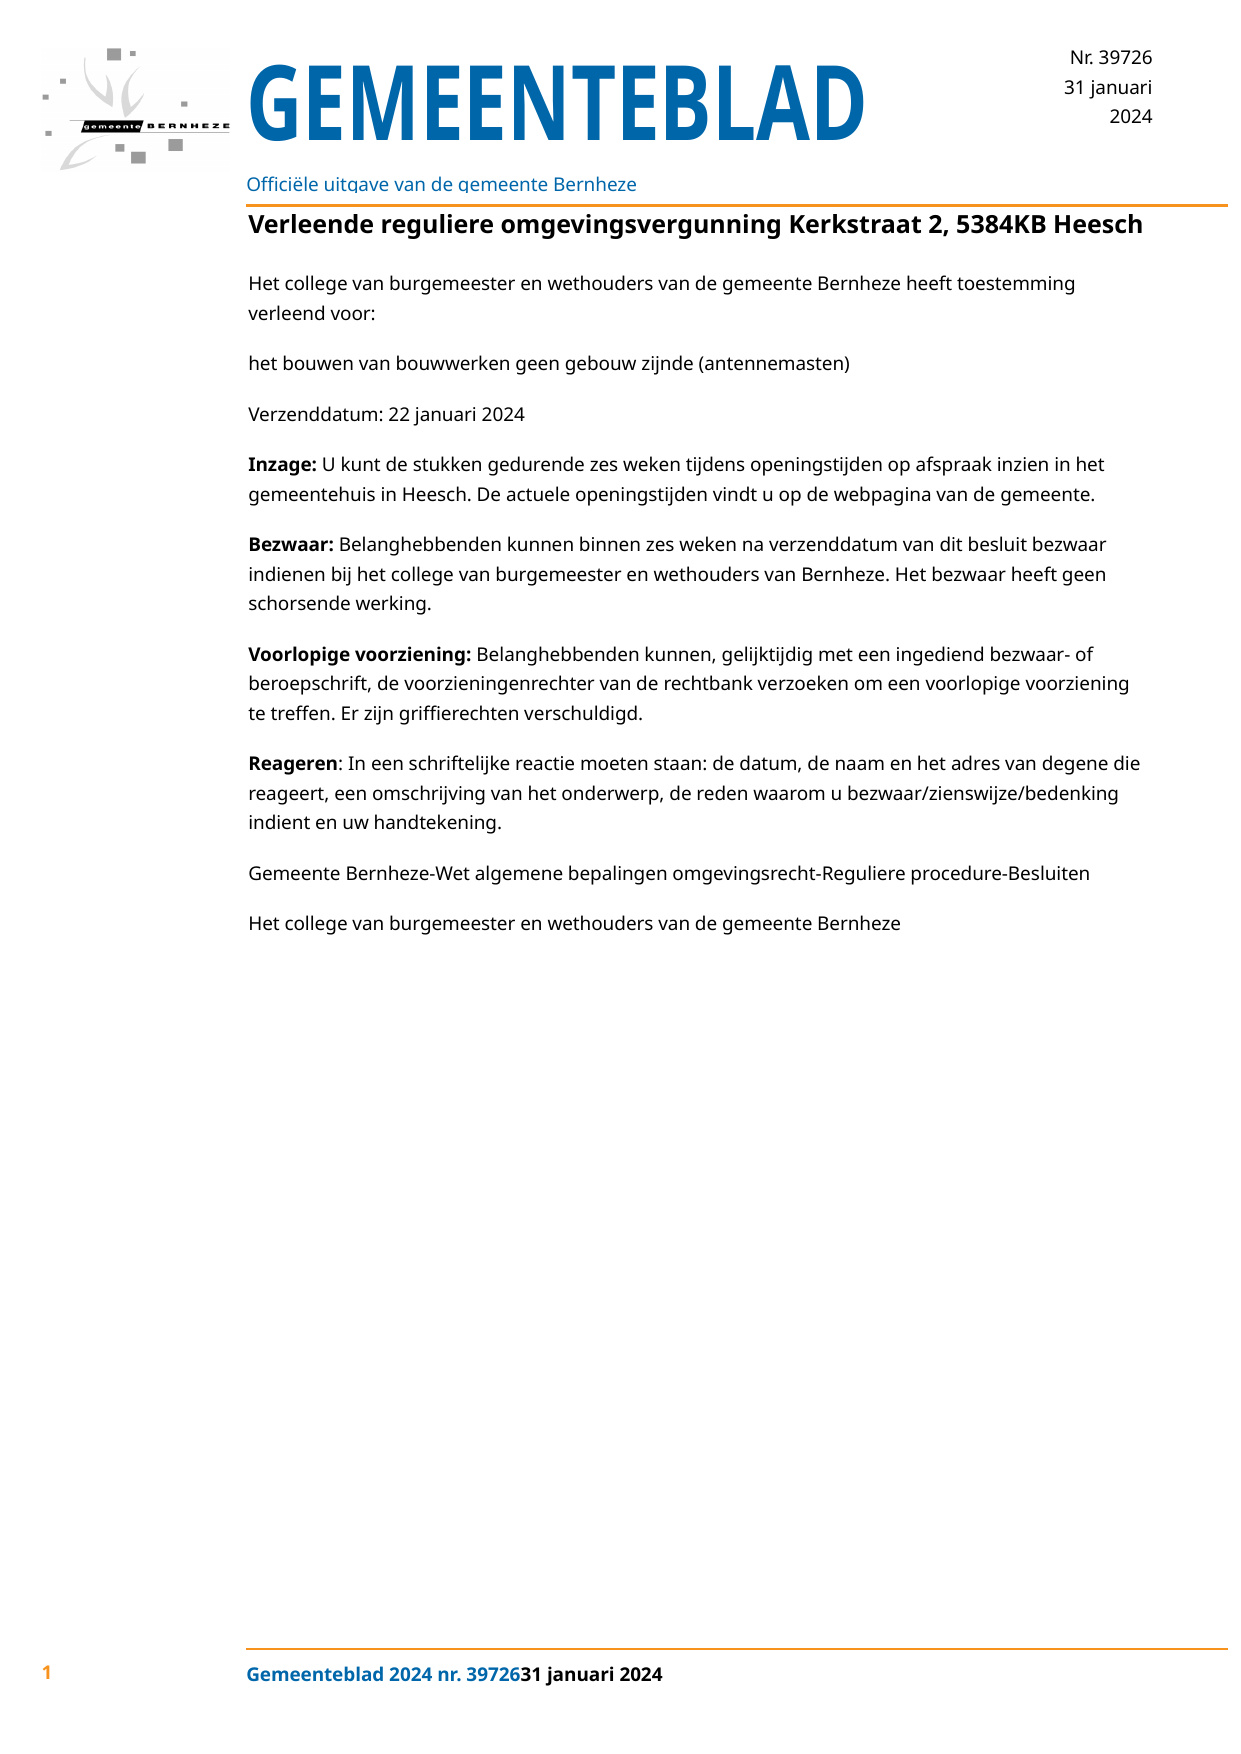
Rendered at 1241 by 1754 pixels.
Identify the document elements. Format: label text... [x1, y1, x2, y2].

text Gemeente Bernheze-Wet algemene bepalingen omgevingsrecht-Reguliere procedure-Besluiten [248, 860, 1152, 886]
text Inzage: U kunt de stukken gedurende zes weken tijdens openingstijden op afspraak inzien in het gemeentehuis in Heesch. De actuele openingstijden vindt u op de webpagina van de gemeente. [248, 451, 1152, 506]
picture [41, 47, 231, 172]
text Het college van burgemeester en wethouders van de gemeente Bernheze heeft toestemming verleend voor: [248, 270, 1152, 326]
text Bezwaar: Belanghebbenden kunnen binnen zes weken na verzenddatum van dit besluit bezwaar indienen bij het college van burgemeester en wethouders van Bernheze. Het bezwaar heeft geen schorsende werking. [248, 531, 1152, 616]
text Verzenddatum: 22 januari 2024 [248, 401, 1152, 426]
text Reageren: In een schriftelijke reactie moeten staan: de datum, de naam en het adres van degene die reageert, een omschrijving van het onderwerp, de reden waarom u bezwaar/zienswijze/bedenking indient en uw handtekening. [248, 750, 1152, 835]
text Het college van burgemeester en wethouders van de gemeente Bernheze [248, 910, 1152, 936]
text het bouwen van bouwwerken geen gebouw zijnde (antennemasten) [248, 350, 1152, 376]
text Voorlopige voorziening: Belanghebbenden kunnen, gelijktijdig met een ingediend bezwaar- of beroepschrift, de voorzieningenrechter van de rechtbank verzoeken om een voorlopige voorziening te treffen. Er zijn griffierechten verschuldigd. [248, 641, 1152, 726]
text Verleende reguliere omgevingsvergunning Kerkstraat 2, 5384KB Heesch [248, 207, 1152, 241]
